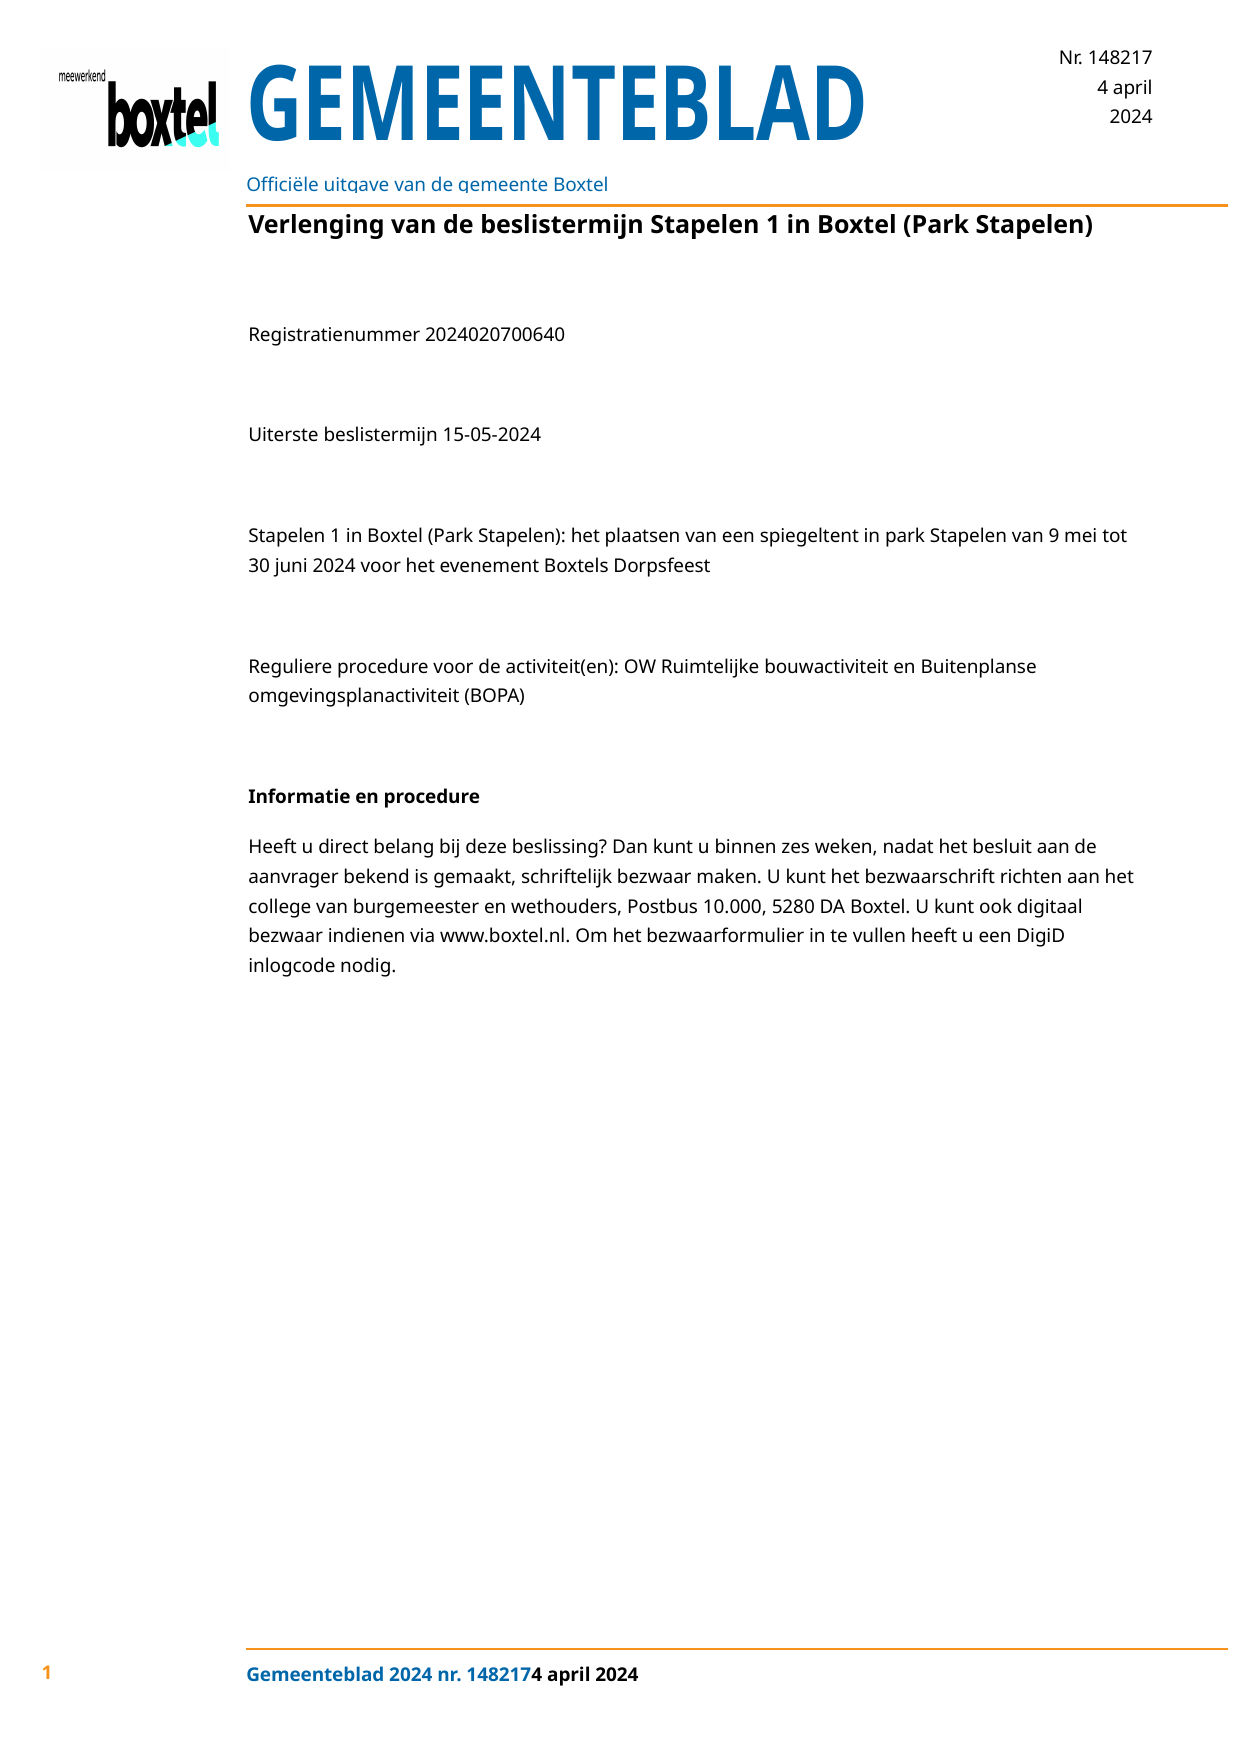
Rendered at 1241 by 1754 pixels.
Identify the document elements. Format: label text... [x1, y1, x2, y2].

text Informatie en procedure [248, 783, 1152, 809]
text Stapelen 1 in Boxtel (Park Stapelen): het plaatsen van een spiegeltent in park Stapelen van 9 mei tot 30 juni 2024 voor het evenement Boxtels Dorpsfeest [248, 522, 1152, 578]
text Registratienummer 2024020700640 [248, 321, 1152, 346]
text Heeft u direct belang bij deze beslissing? Dan kunt u binnen zes weken, nadat het besluit aan de aanvrager bekend is gemaakt, schriftelijk bezwaar maken. U kunt het bezwaarschrift richten aan het college van burgemeester en wethouders, Postbus 10.000, 5280 DA Boxtel. U kunt ook digitaal bezwaar indienen via www.boxtel.nl. Om het bezwaarformulier in te vullen heeft u een DigiD inlogcode nodig. [248, 834, 1152, 978]
picture [41, 47, 231, 172]
text Reguliere procedure voor de activiteit(en): OW Ruimtelijke bouwactiviteit en Buitenplanse omgevingsplanactiviteit (BOPA) [248, 653, 1152, 708]
text Verlenging van de beslistermijn Stapelen 1 in Boxtel (Park Stapelen) [248, 207, 1152, 241]
text Uiterste beslistermijn 15-05-2024 [248, 422, 1152, 447]
